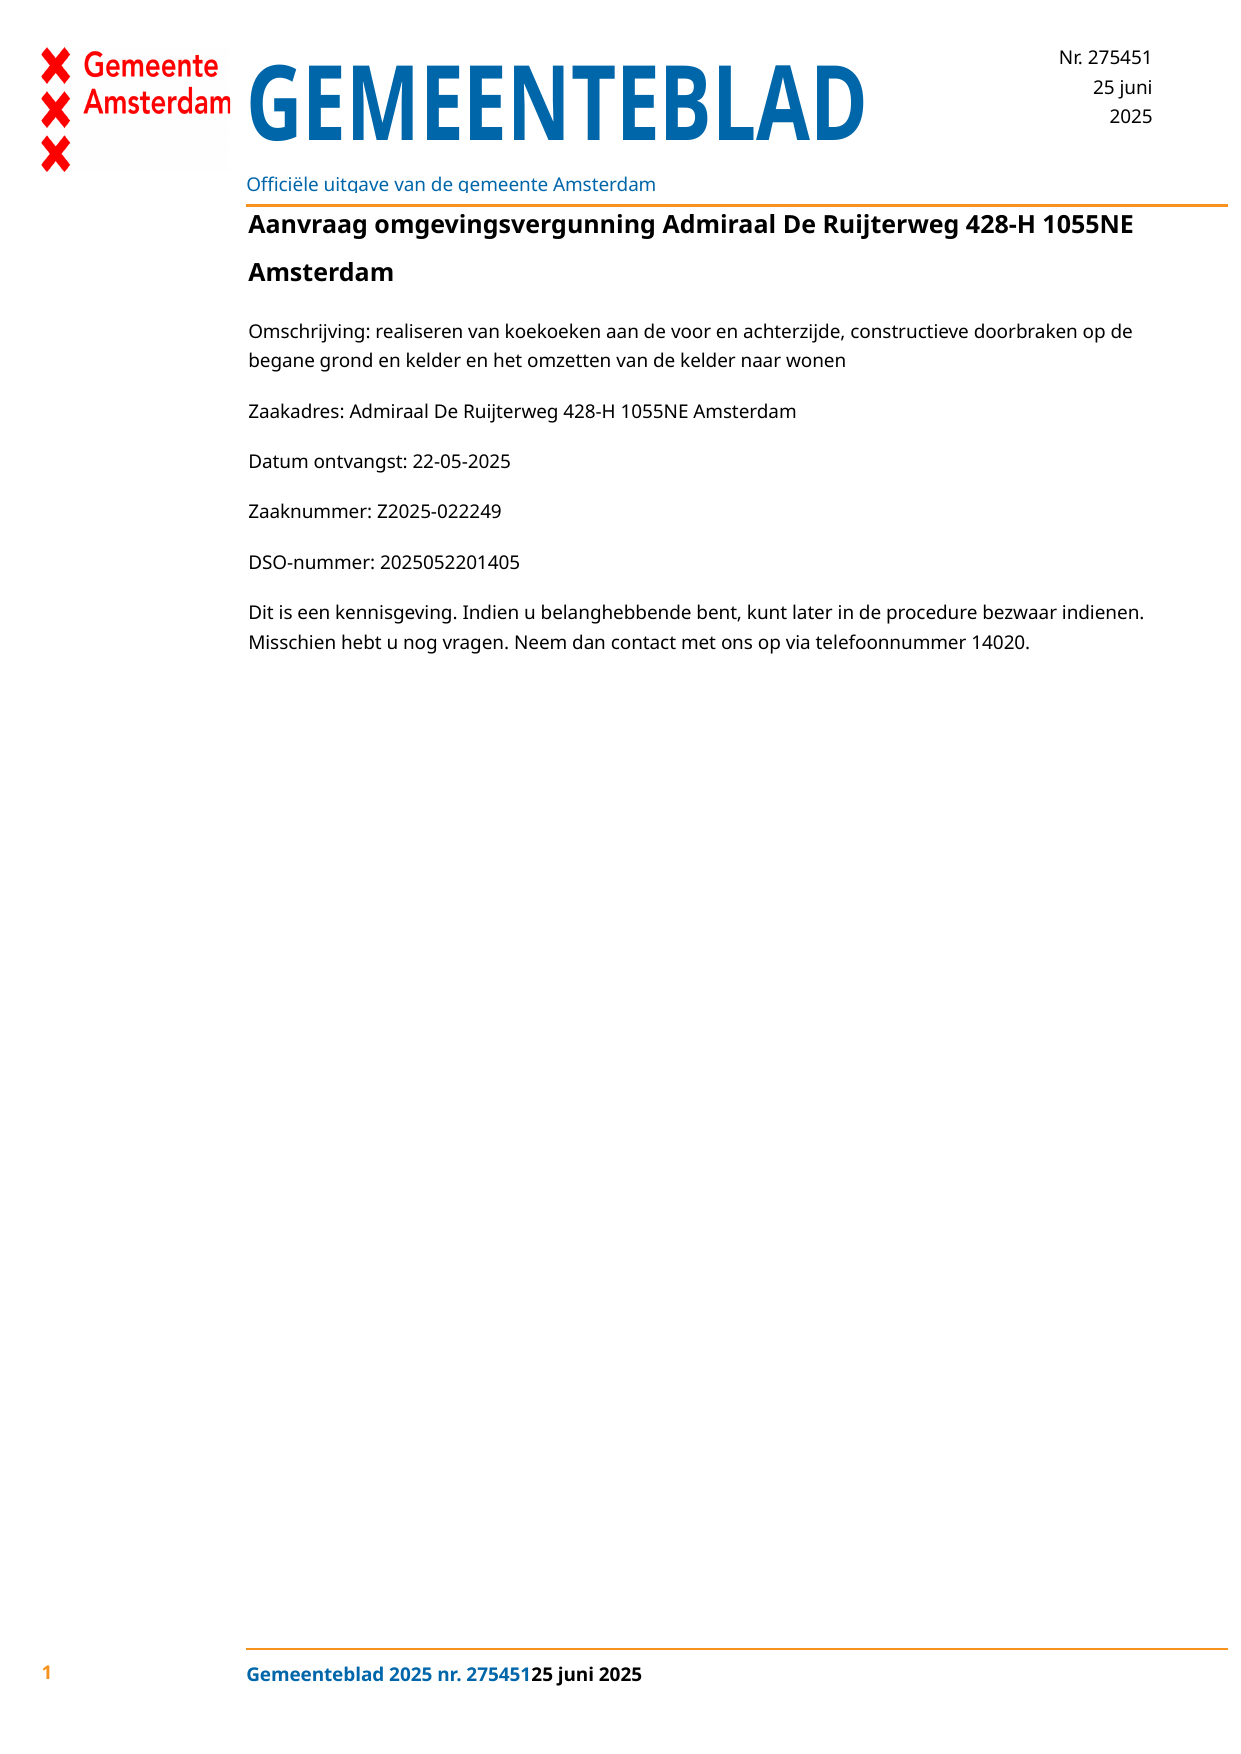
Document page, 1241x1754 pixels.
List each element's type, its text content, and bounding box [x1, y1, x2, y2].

text Omschrijving: realiseren van koekoeken aan de voor en achterzijde, constructieve doorbraken op de begane grond en kelder en het omzetten van de kelder naar wonen [248, 318, 1152, 373]
text Datum ontvangst: 22-05-2025 [248, 448, 1152, 474]
text Zaakadres: Admiraal De Ruijterweg 428-H 1055NE Amsterdam [248, 398, 1152, 424]
text Aanvraag omgevingsvergunning Admiraal De Ruijterweg 428-H 1055NE Amsterdam [248, 207, 1152, 288]
picture [41, 47, 231, 172]
text Dit is een kennisgeving. Indien u belanghebbende bent, kunt later in de procedure bezwaar indienen. Misschien hebt u nog vragen. Neem dan contact met ons op via telefoonnummer 14020. [248, 599, 1152, 655]
text DSO-nummer: 2025052201405 [248, 549, 1152, 575]
text Zaaknummer: Z2025-022249 [248, 499, 1152, 524]
